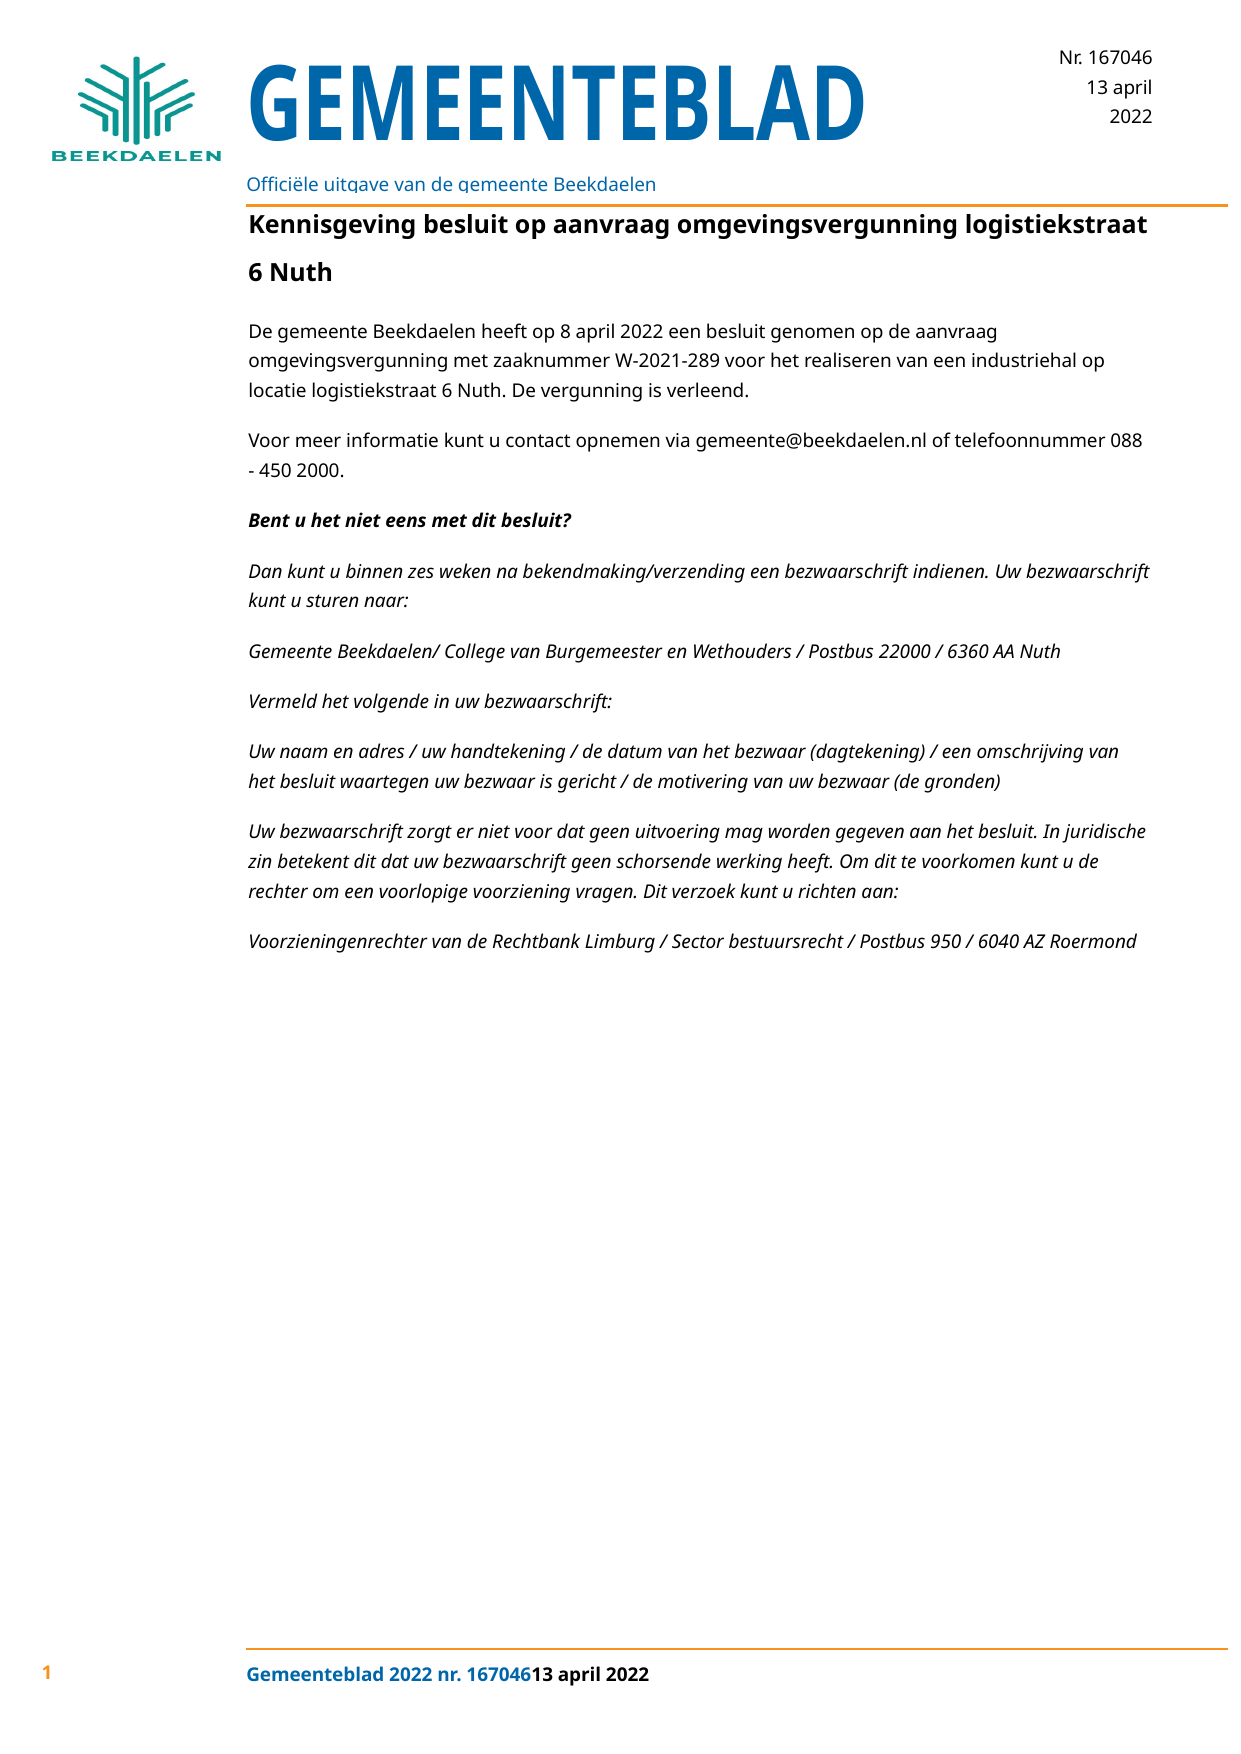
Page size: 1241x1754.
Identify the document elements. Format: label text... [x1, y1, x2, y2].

text Voor meer informatie kunt u contact opnemen via gemeente@beekdaelen.nl of telefoonnummer 088 - 450 2000. [248, 427, 1152, 483]
text Kennisgeving besluit op aanvraag omgevingsvergunning logistiekstraat 6 Nuth [248, 207, 1152, 288]
text Uw naam en adres / uw handtekening / de datum van het bezwaar (dagtekening) / een omschrijving van het besluit waartegen uw bezwaar is gericht / de motivering van uw bezwaar (de gronden) [248, 739, 1152, 794]
text Vermeld het volgende in uw bezwaarschrift: [248, 688, 1152, 714]
text Uw bezwaarschrift zorgt er niet voor dat geen uitvoering mag worden gegeven aan het besluit. In juridische zin betekent dit dat uw bezwaarschrift geen schorsende werking heeft. Om dit te voorkomen kunt u de rechter om een voorlopige voorziening vragen. Dit verzoek kunt u richten aan: [248, 819, 1152, 904]
picture [41, 47, 231, 172]
text Voorzieningenrechter van de Rechtbank Limburg / Sector bestuursrecht / Postbus 950 / 6040 AZ Roermond [248, 928, 1152, 954]
text Dan kunt u binnen zes weken na bekendmaking/verzending een bezwaarschrift indienen. Uw bezwaarschrift kunt u sturen naar: [248, 558, 1152, 613]
text Gemeente Beekdaelen/ College van Burgemeester en Wethouders / Postbus 22000 / 6360 AA Nuth [248, 638, 1152, 664]
text De gemeente Beekdaelen heeft op 8 april 2022 een besluit genomen op de aanvraag omgevingsvergunning met zaaknummer W-2021-289 voor het realiseren van een industriehal op locatie logistiekstraat 6 Nuth. De vergunning is verleend. [248, 318, 1152, 403]
text Bent u het niet eens met dit besluit? [248, 507, 1152, 533]
